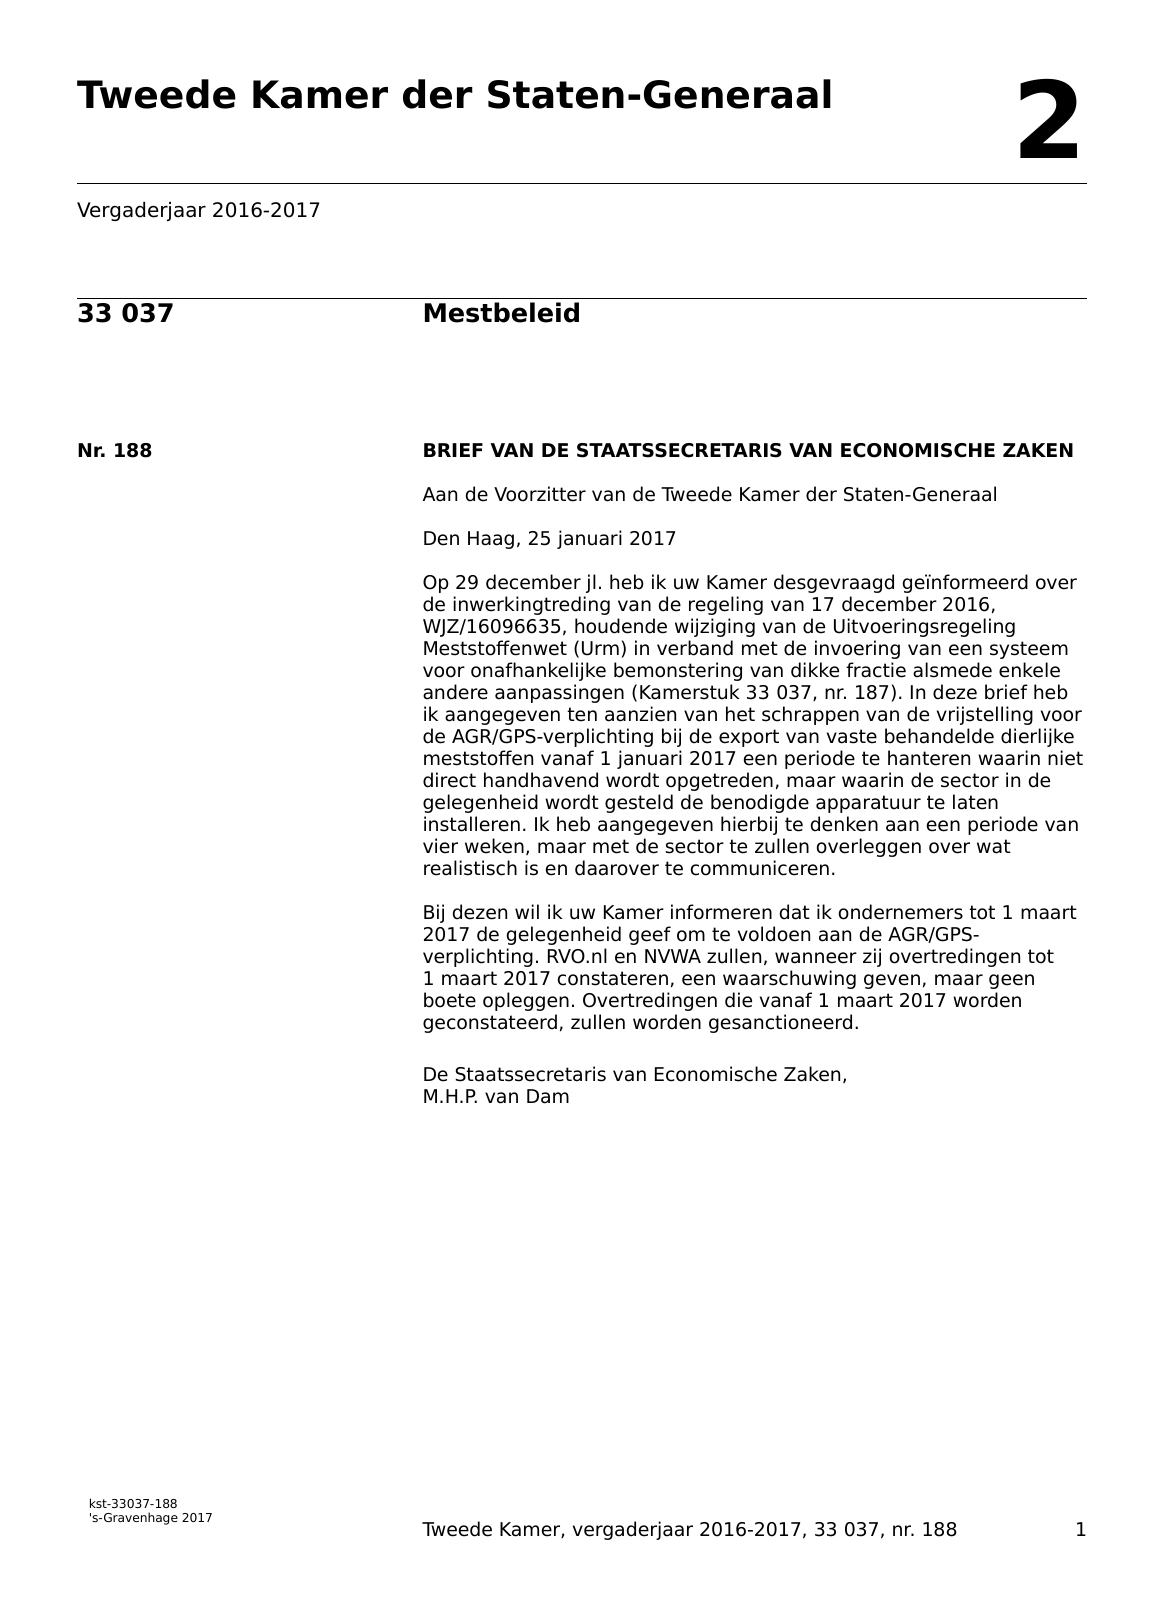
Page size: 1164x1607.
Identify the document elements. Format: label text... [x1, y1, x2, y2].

table_cell Vergaderjaar 2016-2017 [77, 184, 1087, 298]
text kst-33037-188 [88, 1497, 323, 1511]
text Aan de Voorzitter van de Tweede Kamer der Staten-Generaal [422, 484, 1087, 506]
text Den Haag, 25 januari 2017 [422, 528, 1087, 550]
subtitle 33 037 Mestbeleid [77, 299, 1087, 329]
table_header Tweede Kamer der Staten-Generaal [77, 59, 886, 183]
table_header 2 [886, 59, 1087, 183]
subtitle Nr. 188 BRIEF VAN DE STAATSSECRETARIS VAN ECONOMISCHE ZAKEN [77, 440, 1087, 462]
text Op 29 december jl. heb ik uw Kamer desgevraagd geïnformeerd over de inwerkingtreding van de regeling van 17 december 2016, WJZ/16096635, houdende wijziging van de Uitvoeringsregeling Meststoffenwet (Urm) in verband met de invoering van een systeem voor onafhankelijke bemonstering van dikke fractie alsmede enkele andere aanpassingen (Kamerstuk 33 037, nr. 187). In deze brief heb ik aangegeven ten aanzien van het schrappen van de vrijstelling voor de AGR/GPS-verplichting bij de export van vaste behandelde dierlijke meststoffen vanaf 1 januari 2017 een periode te hanteren waarin niet direct handhavend wordt opgetreden, maar waarin de sector in de gelegenheid wordt gesteld de benodigde apparatuur te laten installeren. Ik heb aangegeven hierbij te denken aan een periode van vier weken, maar met de sector te zullen overleggen over wat realistisch is en daarover te communiceren. [422, 572, 1087, 880]
text De Staatssecretaris van Economische Zaken, M.H.P. van Dam [422, 1064, 1087, 1108]
text 's-Gravenhage 2017 [88, 1511, 323, 1525]
text Bij dezen wil ik uw Kamer informeren dat ik ondernemers tot 1 maart 2017 de gelegenheid geef om te voldoen aan de AGR/GPS-verplichting. RVO.nl en NVWA zullen, wanneer zij overtredingen tot 1 maart 2017 constateren, een waarschuwing geven, maar geen boete opleggen. Overtredingen die vanaf 1 maart 2017 worden geconstateerd, zullen worden gesanctioneerd. [422, 902, 1087, 1034]
